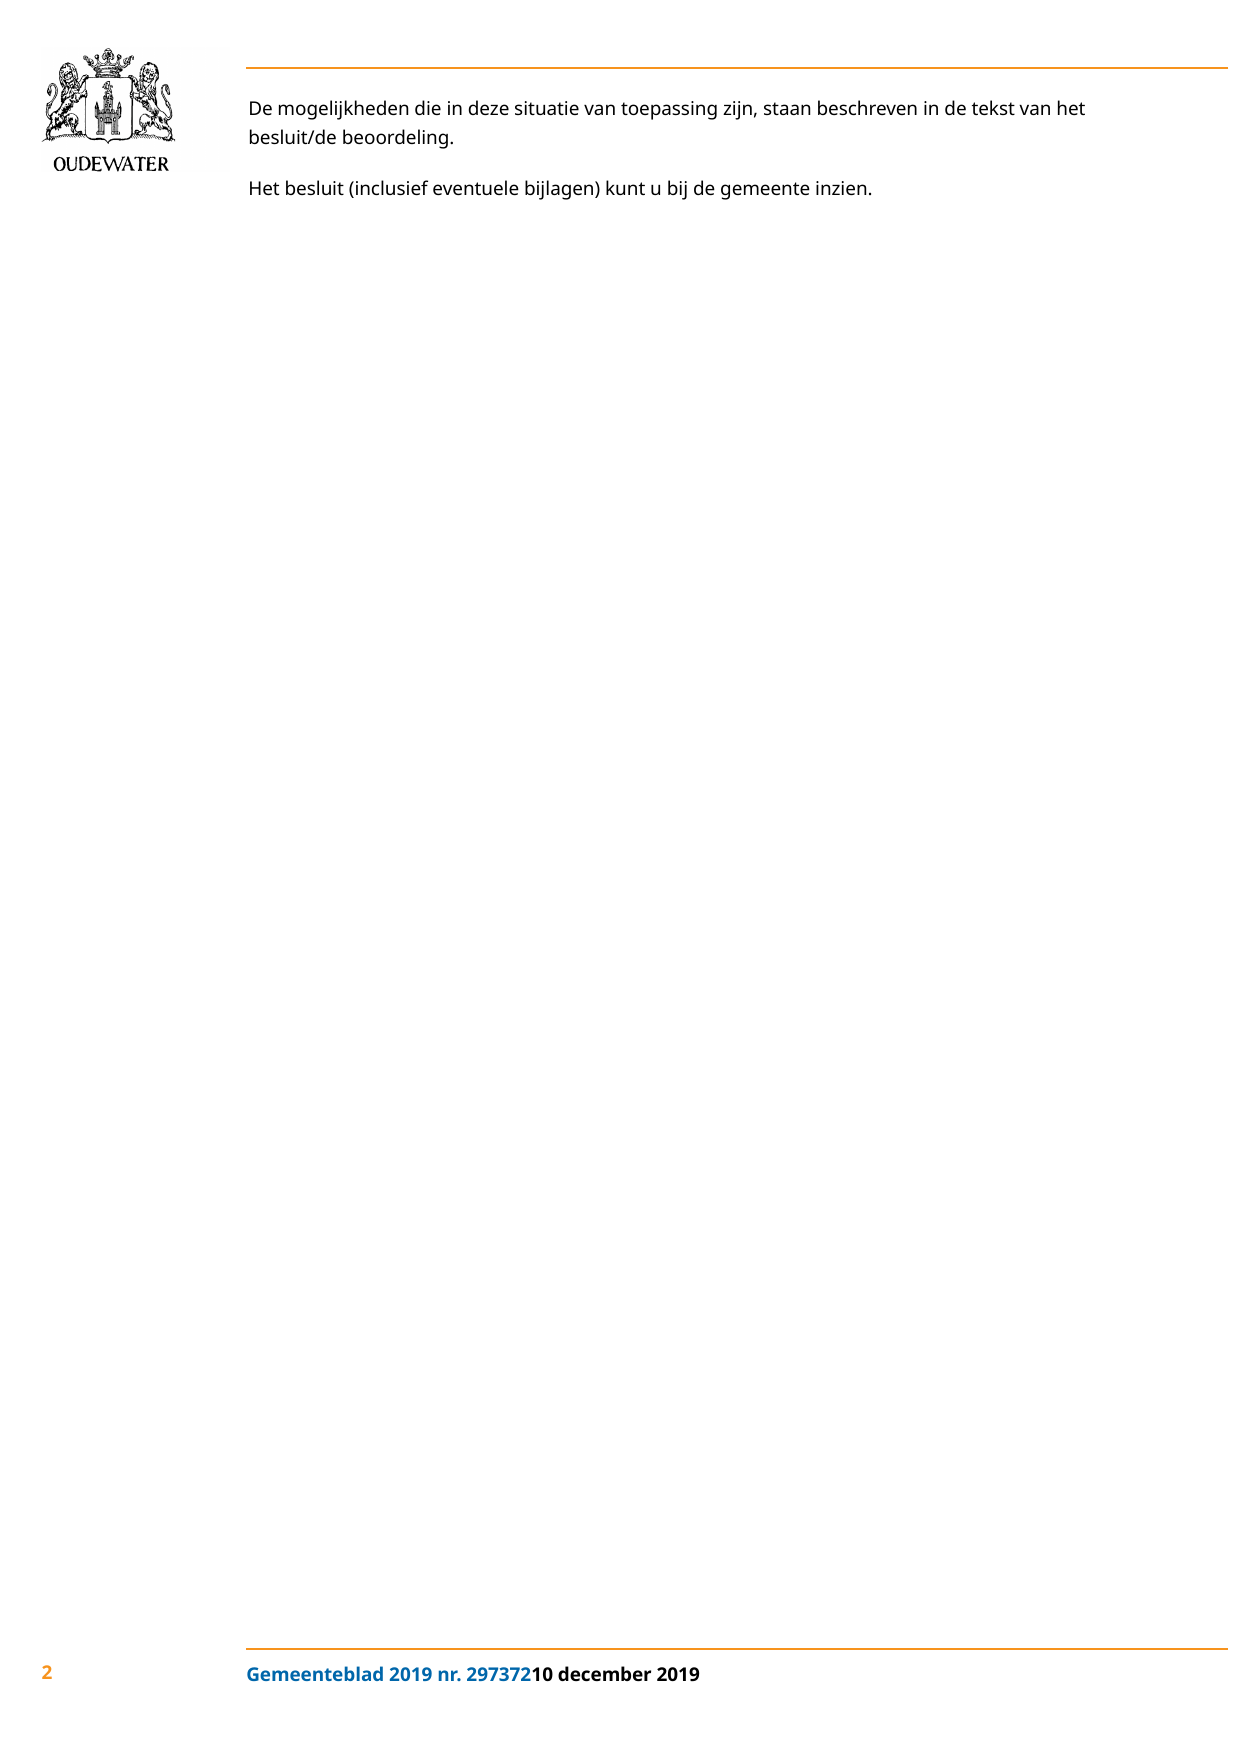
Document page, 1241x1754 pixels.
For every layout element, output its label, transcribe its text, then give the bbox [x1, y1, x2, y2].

picture [41, 47, 231, 172]
text De mogelijkheden die in deze situatie van toepassing zijn, staan beschreven in de tekst van het besluit/de beoordeling. [248, 95, 1152, 150]
text Het besluit (inclusief eventuele bijlagen) kunt u bij de gemeente inzien. [248, 175, 1152, 201]
